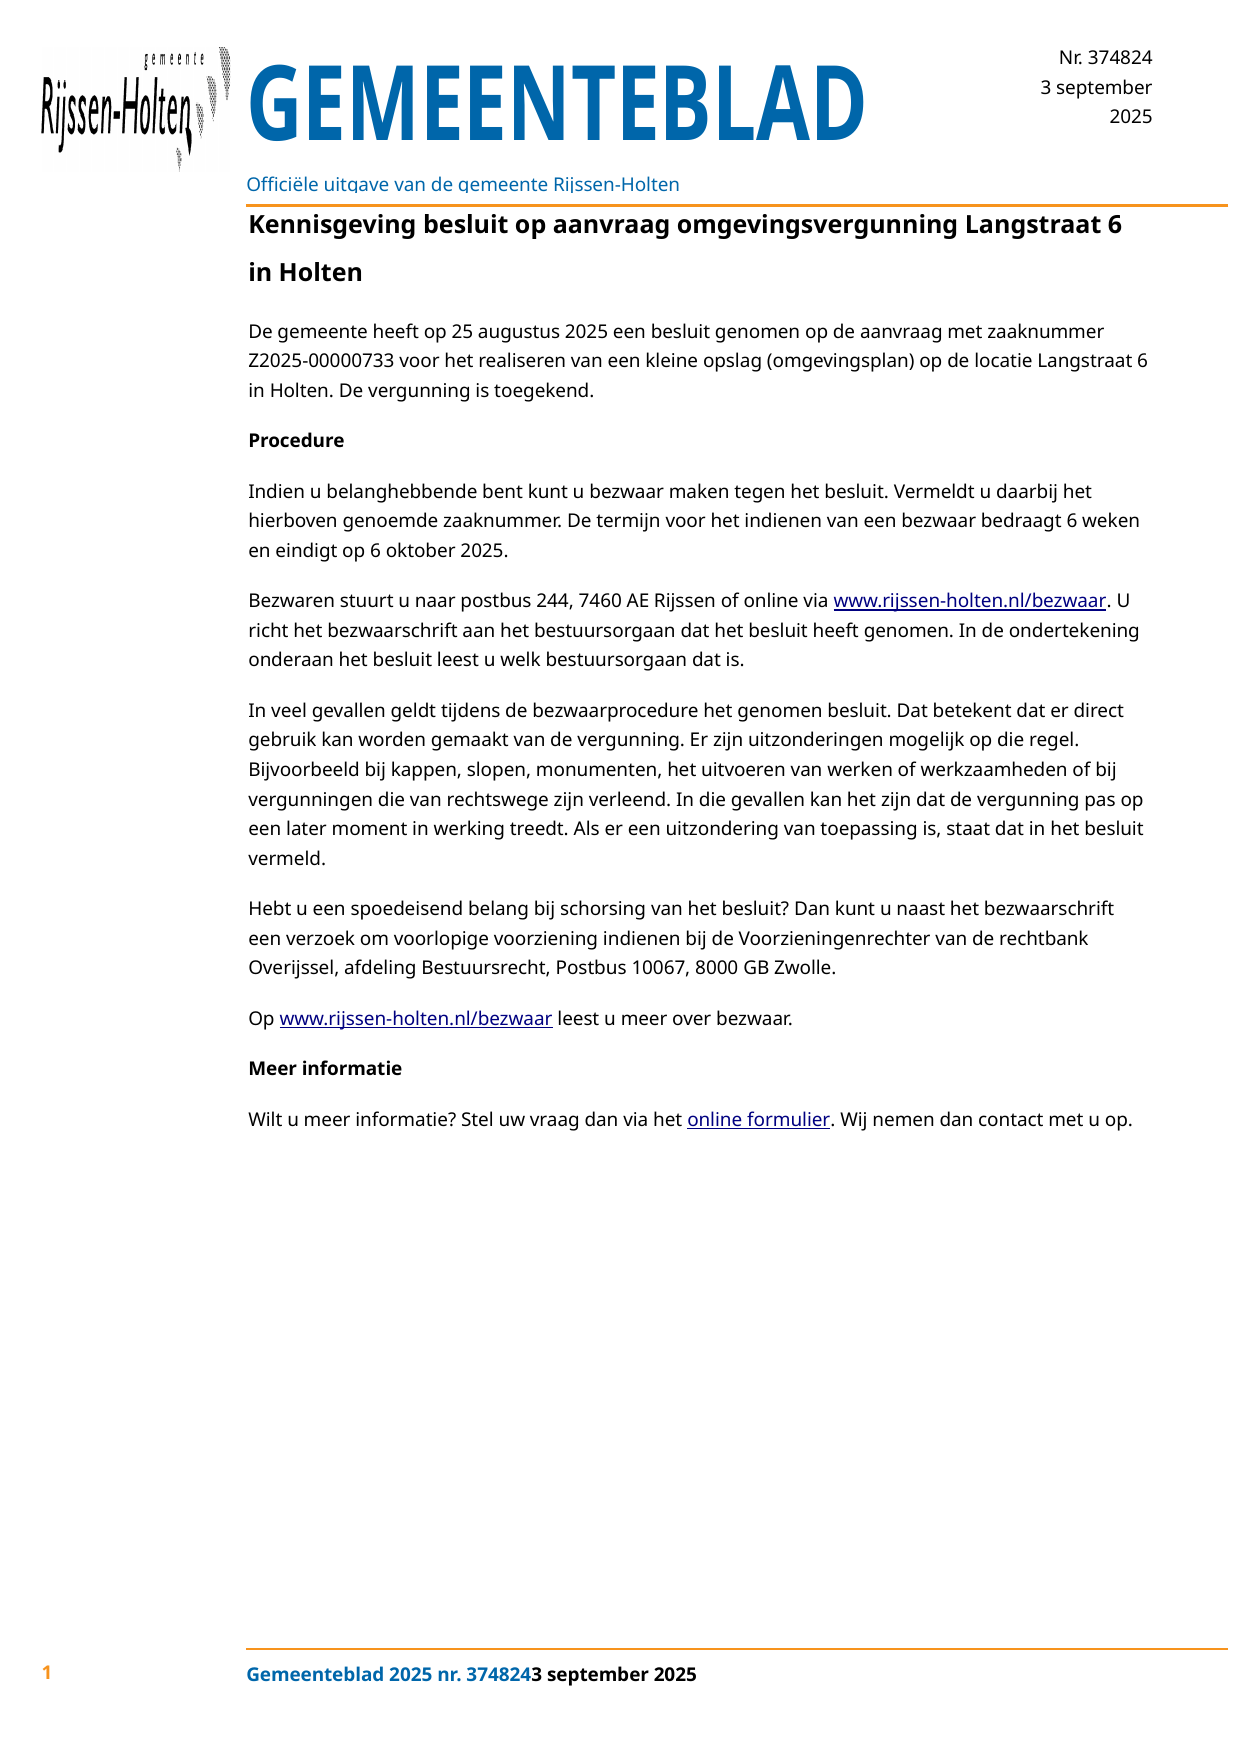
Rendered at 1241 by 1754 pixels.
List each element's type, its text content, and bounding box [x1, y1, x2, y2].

text Hebt u een spoedeisend belang bij schorsing van het besluit? Dan kunt u naast het bezwaarschrift een verzoek om voorlopige voorziening indienen bij de Voorzieningenrechter van de rechtbank Overijssel, afdeling Bestuursrecht, Postbus 10067, 8000 GB Zwolle. [248, 895, 1152, 980]
text Kennisgeving besluit op aanvraag omgevingsvergunning Langstraat 6 in Holten [248, 207, 1152, 288]
text Procedure [248, 427, 1152, 453]
text Indien u belanghebbende bent kunt u bezwaar maken tegen het besluit. Vermeldt u daarbij het hierboven genoemde zaaknummer. De termijn voor het indienen van een bezwaar bedraagt 6 weken en eindigt op 6 oktober 2025. [248, 478, 1152, 563]
text Op www.rijssen-holten.nl/bezwaar leest u meer over bezwaar. [248, 1005, 1152, 1031]
picture [41, 47, 231, 172]
text De gemeente heeft op 25 augustus 2025 een besluit genomen op de aanvraag met zaaknummer Z2025-00000733 voor het realiseren van een kleine opslag (omgevingsplan) op de locatie Langstraat 6 in Holten. De vergunning is toegekend. [248, 318, 1152, 403]
text Meer informatie [248, 1055, 1152, 1081]
text Bezwaren stuurt u naar postbus 244, 7460 AE Rijssen of online via www.rijssen-holten.nl/bezwaar. U richt het bezwaarschrift aan het bestuursorgaan dat het besluit heeft genomen. In de ondertekening onderaan het besluit leest u welk bestuursorgaan dat is. [248, 587, 1152, 672]
text In veel gevallen geldt tijdens de bezwaarprocedure het genomen besluit. Dat betekent dat er direct gebruik kan worden gemaakt van de vergunning. Er zijn uitzonderingen mogelijk op die regel. Bijvoorbeeld bij kappen, slopen, monumenten, het uitvoeren van werken of werkzaamheden of bij vergunningen die van rechtswege zijn verleend. In die gevallen kan het zijn dat de vergunning pas op een later moment in werking treedt. Als er een uitzondering van toepassing is, staat dat in het besluit vermeld. [248, 697, 1152, 871]
text Wilt u meer informatie? Stel uw vraag dan via het online formulier. Wij nemen dan contact met u op. [248, 1106, 1152, 1132]
